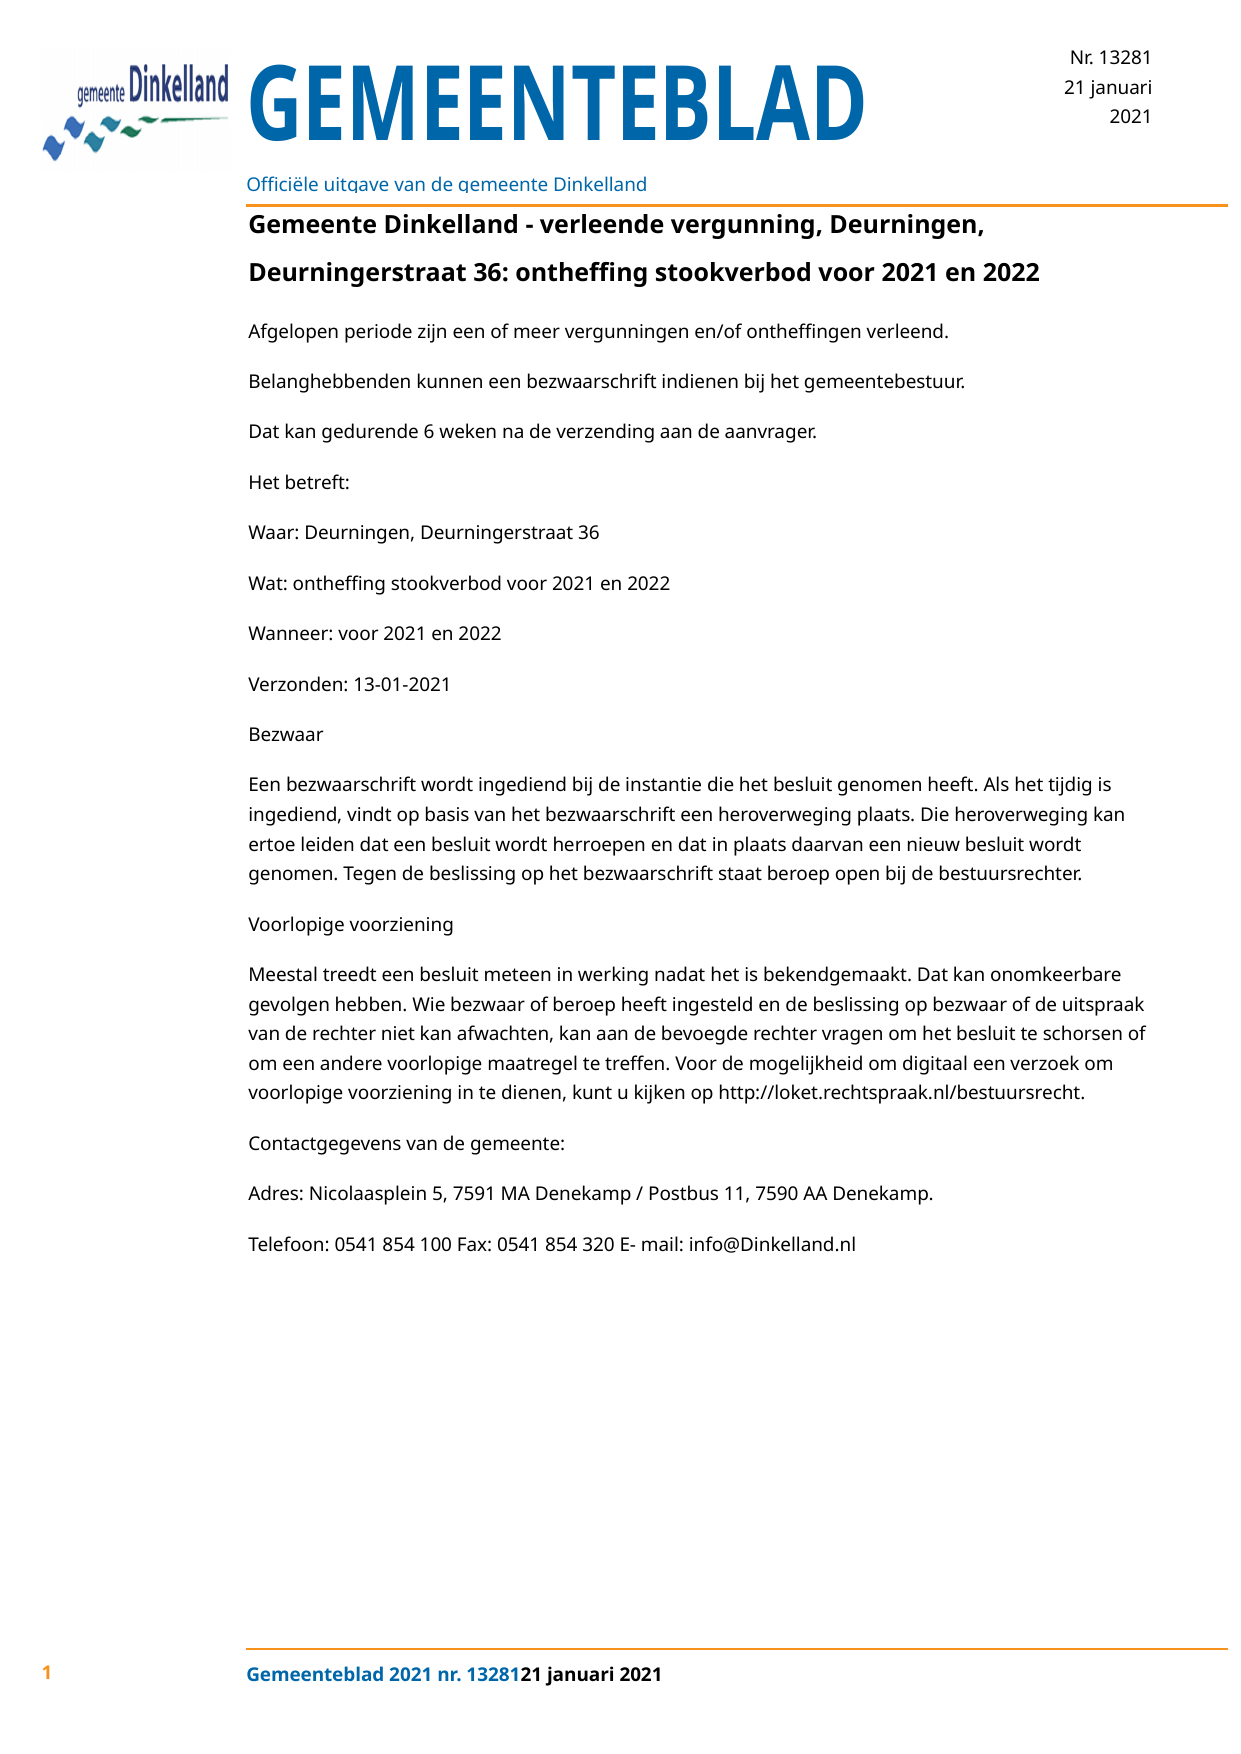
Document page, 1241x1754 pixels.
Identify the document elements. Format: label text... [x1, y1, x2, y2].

text Bezwaar [248, 721, 1152, 747]
text Dat kan gedurende 6 weken na de verzending aan de aanvrager. [248, 419, 1152, 444]
text Het betreft: [248, 469, 1152, 495]
text Voorlopige voorziening [248, 911, 1152, 937]
text Meestal treedt een besluit meteen in werking nadat het is bekendgemaakt. Dat kan onomkeerbare gevolgen hebben. Wie bezwaar of beroep heeft ingesteld en de beslissing op bezwaar of de uitspraak van de rechter niet kan afwachten, kan aan de bevoegde rechter vragen om het besluit te schorsen of om een andere voorlopige maatregel te treffen. Voor de mogelijkheid om digitaal een verzoek om voorlopige voorziening in te dienen, kunt u kijken op http://loket.rechtspraak.nl/bestuursrecht. [248, 961, 1152, 1105]
text Waar: Deurningen, Deurningerstraat 36 [248, 519, 1152, 545]
text Gemeente Dinkelland - verleende vergunning, Deurningen, Deurningerstraat 36: ontheffing stookverbod voor 2021 en 2022 [248, 207, 1152, 288]
text Afgelopen periode zijn een of meer vergunningen en/of ontheffingen verleend. [248, 318, 1152, 344]
text Wat: ontheffing stookverbod voor 2021 en 2022 [248, 570, 1152, 596]
text Een bezwaarschrift wordt ingediend bij de instantie die het besluit genomen heeft. Als het tijdig is ingediend, vindt op basis van het bezwaarschrift een heroverweging plaats. Die heroverweging kan ertoe leiden dat een besluit wordt herroepen en dat in plaats daarvan een nieuw besluit wordt genomen. Tegen de beslissing op het bezwaarschrift staat beroep open bij de bestuursrechter. [248, 772, 1152, 886]
text Telefoon: 0541 854 100 Fax: 0541 854 320 E- mail: info@Dinkelland.nl [248, 1231, 1152, 1257]
text Wanneer: voor 2021 en 2022 [248, 620, 1152, 646]
text Verzonden: 13-01-2021 [248, 671, 1152, 697]
text Belanghebbenden kunnen een bezwaarschrift indienen bij het gemeentebestuur. [248, 368, 1152, 394]
picture [41, 47, 231, 172]
text Adres: Nicolaasplein 5, 7591 MA Denekamp / Postbus 11, 7590 AA Denekamp. [248, 1180, 1152, 1206]
text Contactgegevens van de gemeente: [248, 1130, 1152, 1156]
